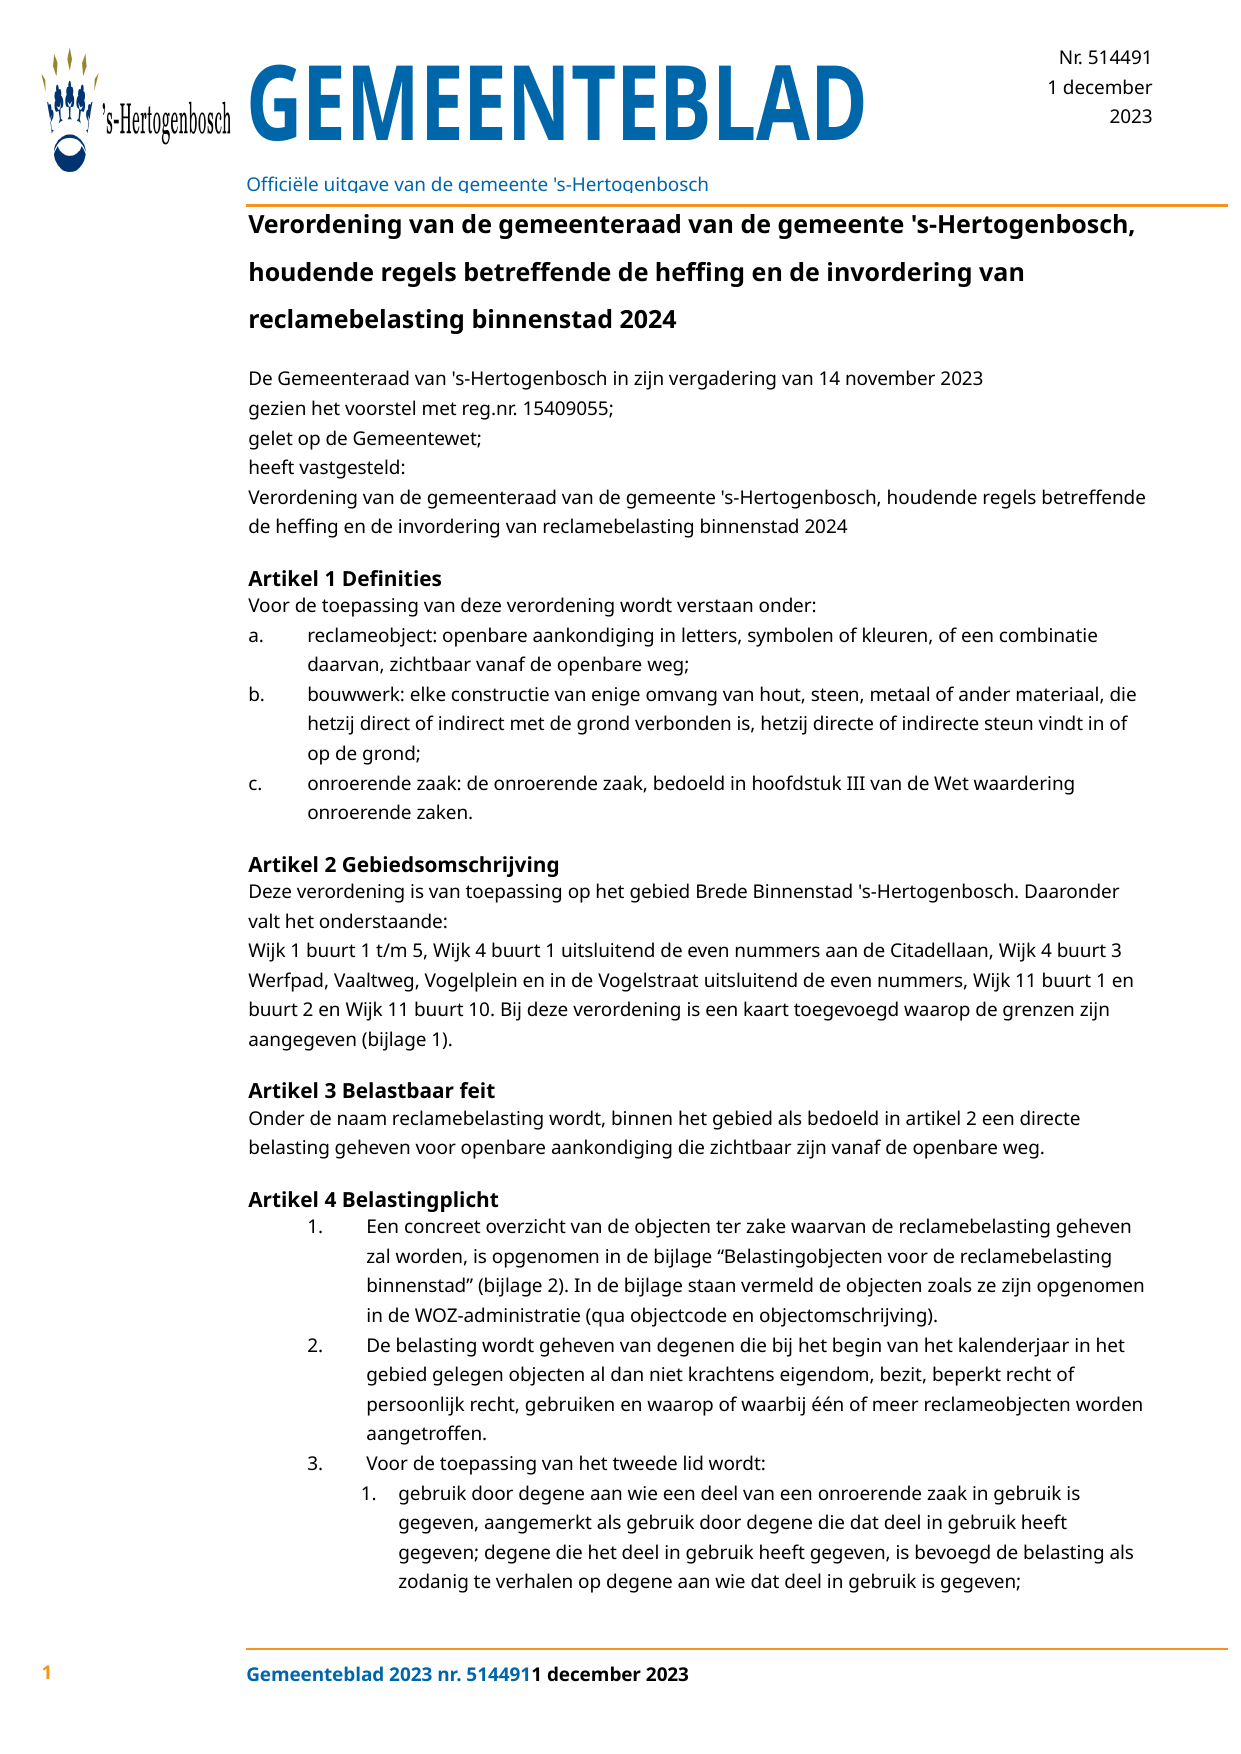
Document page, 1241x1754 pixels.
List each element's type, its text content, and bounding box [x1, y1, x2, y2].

list onroerende zaak: de onroerende zaak, bedoeld in hoofdstuk III van de Wet waardering onroerende zaken. [248, 770, 1152, 825]
list bouwwerk: elke constructie van enige omvang van hout, steen, metaal of ander materiaal, die hetzij direct of indirect met de grond verbonden is, hetzij directe of indirecte steun vindt in of op de grond; [248, 681, 1152, 766]
text Deze verordening is van toepassing op het gebied Brede Binnenstad 's-Hertogenbosch. Daaronder valt het onderstaande: [248, 878, 1152, 933]
text gelet op de Gemeentewet; [248, 425, 1152, 450]
list Voor de toepassing van het tweede lid wordt: [307, 1450, 1152, 1476]
text Onder de naam reclamebelasting wordt, binnen het gebied als bedoeld in artikel 2 een directe belasting geheven voor openbare aankondiging die zichtbaar zijn vanaf de openbare weg. [248, 1105, 1152, 1160]
text De Gemeenteraad van 's-Hertogenbosch in zijn vergadering van 14 november 2023 [248, 366, 1152, 391]
text Verordening van de gemeenteraad van de gemeente 's-Hertogenbosch, houdende regels betreffende de heffing en de invordering van reclamebelasting binnenstad 2024 [248, 207, 1152, 336]
text heeft vastgesteld: [248, 454, 1152, 480]
text Artikel 3 Belastbaar feit [248, 1077, 1152, 1105]
text Verordening van de gemeenteraad van de gemeente 's-Hertogenbosch, houdende regels betreffende de heffing en de invordering van reclamebelasting binnenstad 2024 [248, 484, 1152, 539]
text Artikel 4 Belastingplicht [248, 1185, 1152, 1213]
text Wijk 1 buurt 1 t/m 5, Wijk 4 buurt 1 uitsluitend de even nummers aan de Citadellaan, Wijk 4 buurt 3 Werfpad, Vaaltweg, Vogelplein en in de Vogelstraat uitsluitend de even nummers, Wijk 11 buurt 1 en buurt 2 en Wijk 11 buurt 10. Bij deze verordening is een kaart toegevoegd waarop de grenzen zijn aangegeven (bijlage 1). [248, 937, 1152, 1052]
list reclameobject: openbare aankondiging in letters, symbolen of kleuren, of een combinatie daarvan, zichtbaar vanaf de openbare weg; [248, 622, 1152, 677]
text Artikel 1 Definities [248, 564, 1152, 592]
list gebruik door degene aan wie een deel van een onroerende zaak in gebruik is gegeven, aangemerkt als gebruik door degene die dat deel in gebruik heeft gegeven; degene die het deel in gebruik heeft gegeven, is bevoegd de belasting als zodanig te verhalen op degene aan wie dat deel in gebruik is gegeven; [361, 1480, 1152, 1594]
list De belasting wordt geheven van degenen die bij het begin van het kalenderjaar in het gebied gelegen objecten al dan niet krachtens eigendom, bezit, beperkt recht of persoonlijk recht, gebruiken en waarop of waarbij één of meer reclameobjecten worden aangetroffen. [307, 1332, 1152, 1446]
picture [41, 47, 231, 172]
text gezien het voorstel met reg.nr. 15409055; [248, 395, 1152, 421]
list Een concreet overzicht van de objecten ter zake waarvan de reclamebelasting geheven zal worden, is opgenomen in de bijlage “Belastingobjecten voor de reclamebelasting binnenstad” (bijlage 2). In de bijlage staan vermeld de objecten zoals ze zijn opgenomen in de WOZ-administratie (qua objectcode en objectomschrijving). [307, 1213, 1152, 1328]
text Artikel 2 Gebiedsomschrijving [248, 850, 1152, 878]
text Voor de toepassing van deze verordening wordt verstaan onder: [248, 592, 1152, 618]
